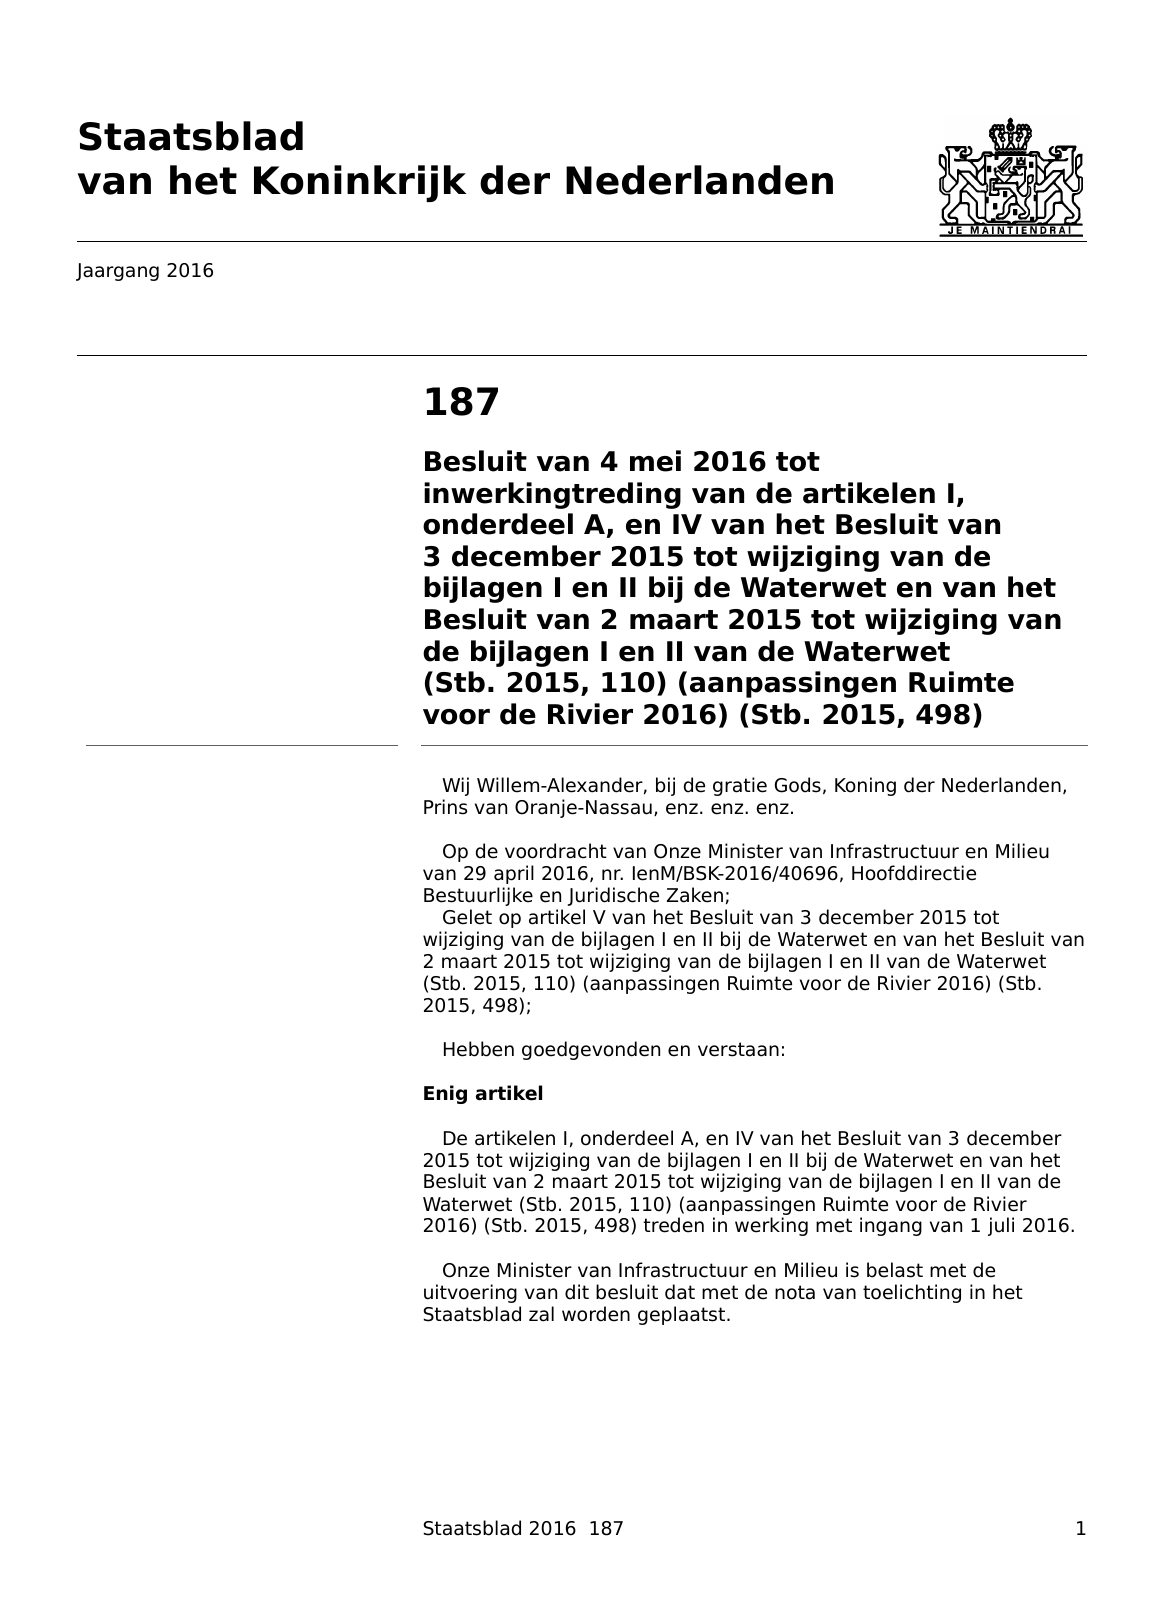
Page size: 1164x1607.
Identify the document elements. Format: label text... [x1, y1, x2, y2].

picture [936, 115, 1087, 240]
subtitle 187 [422, 381, 1087, 424]
subtitle Enig artikel [422, 1083, 1087, 1105]
text Onze Minister van Infrastructuur en Milieu is belast met de uitvoering van dit besluit dat met de nota van toelichting in het Staatsblad zal worden geplaatst. [422, 1259, 1087, 1326]
text Op de voordracht van Onze Minister van Infrastructuur en Milieu van 29 april 2016, nr. IenM/BSK-2016/40696, Hoofddirectie Bestuurlijke en Juridische Zaken; [422, 841, 1087, 907]
table_header Staatsblad van het Koninkrijk der Nederlanden [77, 100, 886, 241]
text Besluit van 4 mei 2016 tot inwerkingtreding van de artikelen I, onderdeel A, en IV van het Besluit van 3 december 2015 tot wijziging van de bijlagen I en II bij de Waterwet en van het Besluit van 2 maart 2015 tot wijziging van de bijlagen I en II van de Waterwet (Stb. 2015, 110) (aanpassingen Ruimte voor de Rivier 2016) (Stb. 2015, 498) [422, 447, 1087, 731]
text Wij Willem-Alexander, bij de gratie Gods, Koning der Nederlanden, Prins van Oranje-Nassau, enz. enz. enz. [422, 775, 1087, 819]
text De artikelen I, onderdeel A, en IV van het Besluit van 3 december 2015 tot wijziging van de bijlagen I en II bij de Waterwet en van het Besluit van 2 maart 2015 tot wijziging van de bijlagen I en II van de Waterwet (Stb. 2015, 110) (aanpassingen Ruimte voor de Rivier 2016) (Stb. 2015, 498) treden in werking met ingang van 1 juli 2016. [422, 1127, 1087, 1237]
text Gelet op artikel V van het Besluit van 3 december 2015 tot wijziging van de bijlagen I en II bij de Waterwet en van het Besluit van 2 maart 2015 tot wijziging van de bijlagen I en II van de Waterwet (Stb. 2015, 110) (aanpassingen Ruimte voor de Rivier 2016) (Stb. 2015, 498); [422, 907, 1087, 1017]
table_cell Jaargang 2016 [77, 242, 1087, 355]
table_header [886, 100, 1087, 241]
text Hebben goedgevonden en verstaan: [422, 1039, 1087, 1061]
